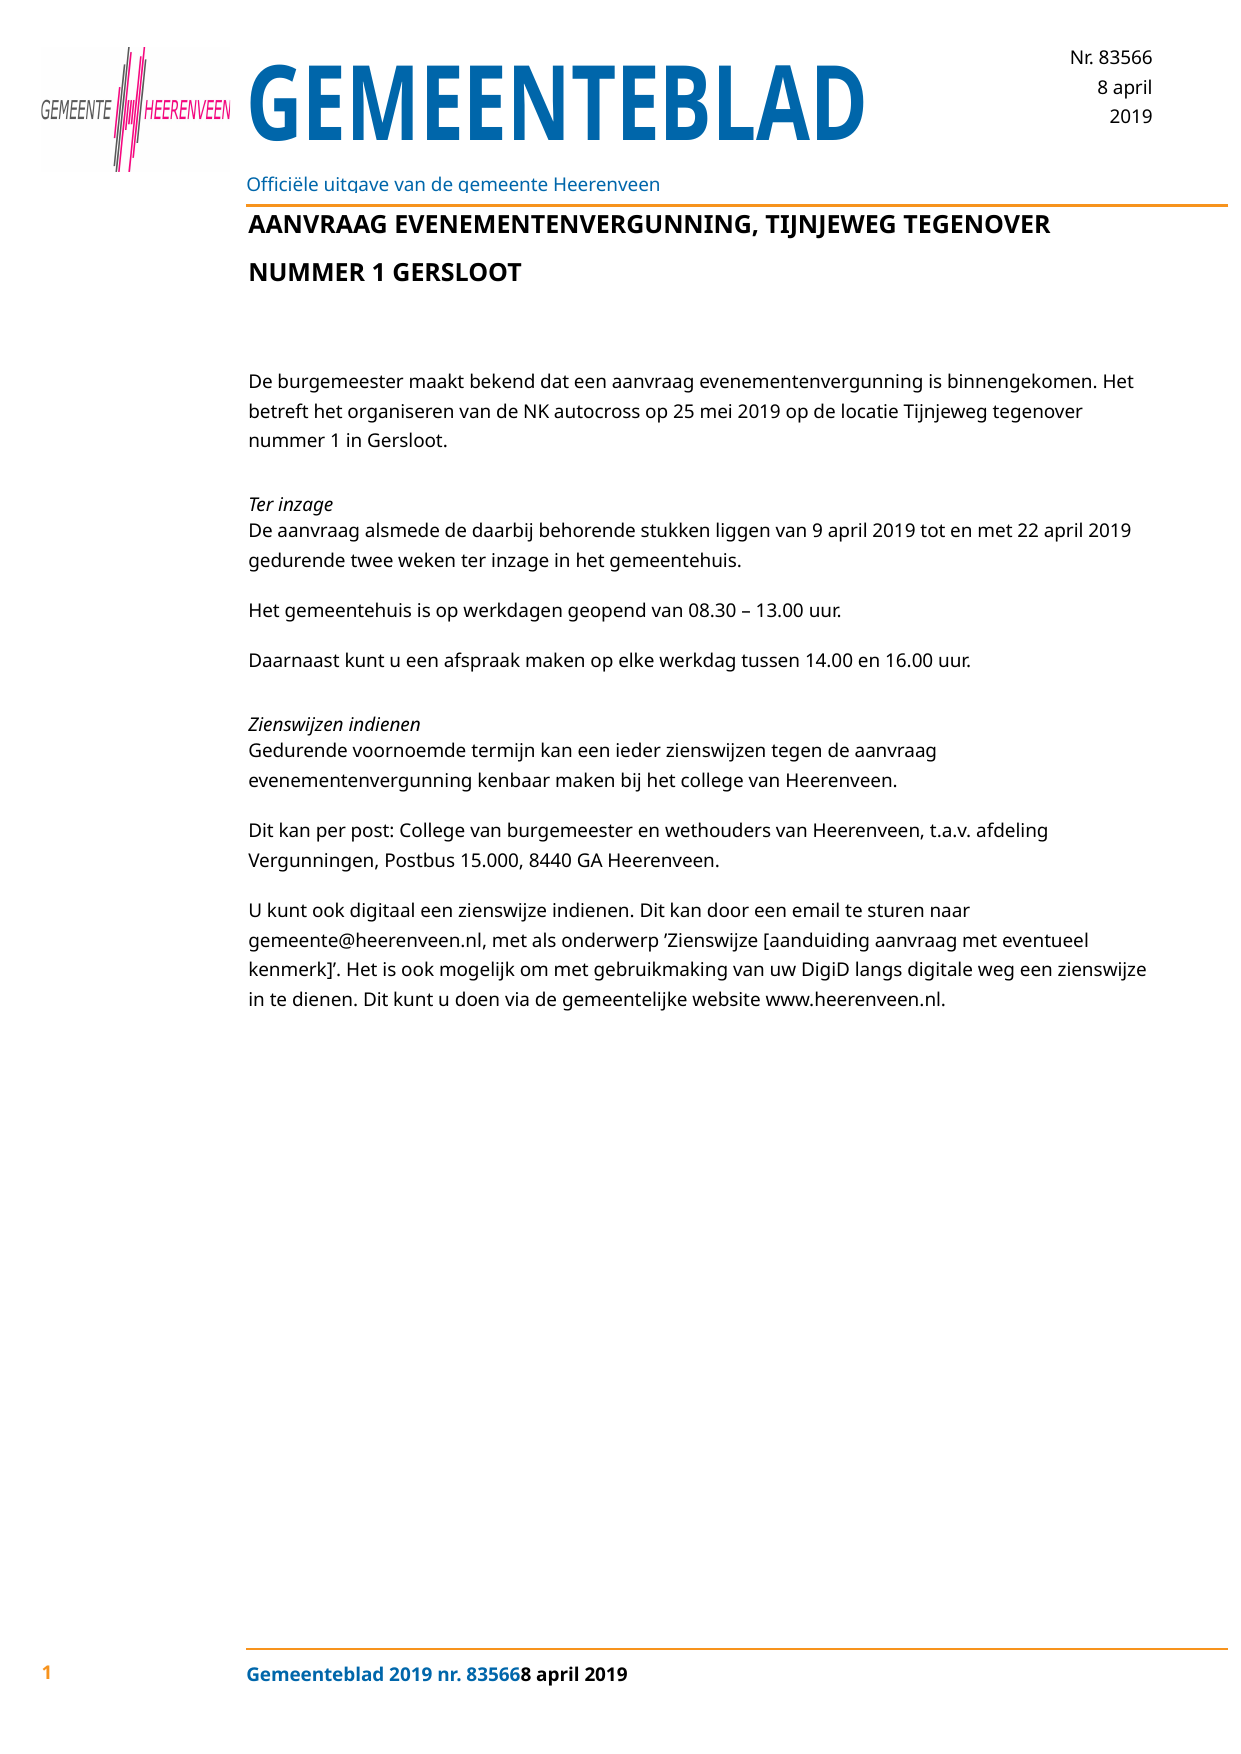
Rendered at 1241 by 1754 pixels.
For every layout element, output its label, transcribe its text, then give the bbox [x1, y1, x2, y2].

text U kunt ook digitaal een zienswijze indienen. Dit kan door een email te sturen naar gemeente@heerenveen.nl, met als onderwerp ’Zienswijze [aanduiding aanvraag met eventueel kenmerk]’. Het is ook mogelijk om met gebruikmaking van uw DigiD langs digitale weg een zienswijze in te dienen. Dit kunt u doen via de gemeentelijke website www.heerenveen.nl. [248, 897, 1152, 1012]
text De aanvraag alsmede de daarbij behorende stukken liggen van 9 april 2019 tot en met 22 april 2019 gedurende twee weken ter inzage in het gemeentehuis. [248, 517, 1152, 572]
text Gedurende voornoemde termijn kan een ieder zienswijzen tegen de aanvraag evenementenvergunning kenbaar maken bij het college van Heerenveen. [248, 737, 1152, 793]
text AANVRAAG EVENEMENTENVERGUNNING, TIJNJEWEG TEGENOVER NUMMER 1 GERSLOOT [248, 207, 1152, 288]
picture [41, 47, 231, 172]
text De burgemeester maakt bekend dat een aanvraag evenementenvergunning is binnengekomen. Het betreft het organiseren van de NK autocross op 25 mei 2019 op de locatie Tijnjeweg tegenover nummer 1 in Gersloot. [248, 368, 1152, 453]
text Daarnaast kunt u een afspraak maken op elke werkdag tussen 14.00 en 16.00 uur. [248, 648, 1152, 673]
text Het gemeentehuis is op werkdagen geopend van 08.30 – 13.00 uur. [248, 597, 1152, 623]
text Zienswijzen indienen [248, 712, 1152, 737]
text Dit kan per post: College van burgemeester en wethouders van Heerenveen, t.a.v. afdeling Vergunningen, Postbus 15.000, 8440 GA Heerenveen. [248, 817, 1152, 873]
text Ter inzage [248, 491, 1152, 517]
